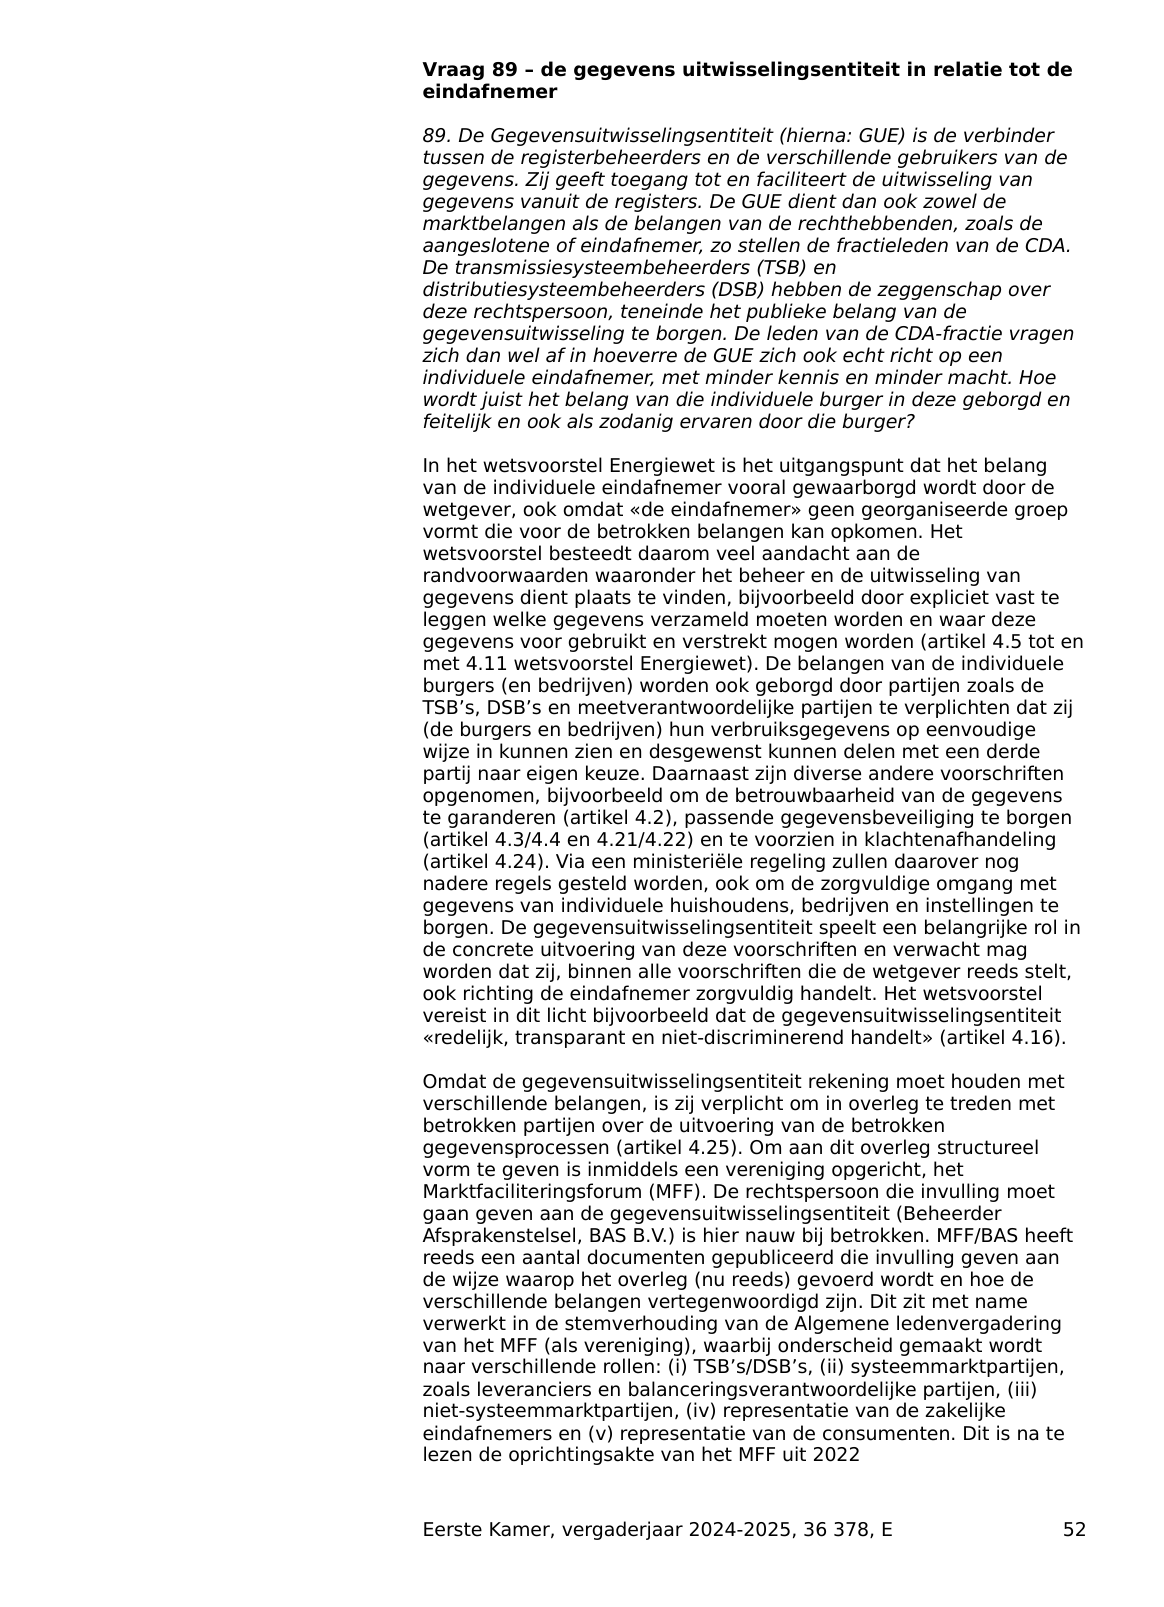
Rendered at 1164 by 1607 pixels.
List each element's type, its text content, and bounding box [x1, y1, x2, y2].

subtitle Vraag 89 – de gegevens uitwisselingsentiteit in relatie tot de eindafnemer [422, 59, 1087, 103]
text In het wetsvoorstel Energiewet is het uitgangspunt dat het belang van de individuele eindafnemer vooral gewaarborgd wordt door de wetgever, ook omdat «de eindafnemer» geen georganiseerde groep vormt die voor de betrokken belangen kan opkomen. Het wetsvoorstel besteedt daarom veel aandacht aan de randvoorwaarden waaronder het beheer en de uitwisseling van gegevens dient plaats te vinden, bijvoorbeeld door expliciet vast te leggen welke gegevens verzameld moeten worden en waar deze gegevens voor gebruikt en verstrekt mogen worden (artikel 4.5 tot en met 4.11 wetsvoorstel Energiewet). De belangen van de individuele burgers (en bedrijven) worden ook geborgd door partijen zoals de TSB’s, DSB’s en meetverantwoordelijke partijen te verplichten dat zij (de burgers en bedrijven) hun verbruiksgegevens op eenvoudige wijze in kunnen zien en desgewenst kunnen delen met een derde partij naar eigen keuze. Daarnaast zijn diverse andere voorschriften opgenomen, bijvoorbeeld om de betrouwbaarheid van de gegevens te garanderen (artikel 4.2), passende gegevensbeveiliging te borgen (artikel 4.3/4.4 en 4.21/4.22) en te voorzien in klachtenafhandeling (artikel 4.24). Via een ministeriële regeling zullen daarover nog nadere regels gesteld worden, ook om de zorgvuldige omgang met gegevens van individuele huishoudens, bedrijven en instellingen te borgen. De gegevensuitwisselingsentiteit speelt een belangrijke rol in de concrete uitvoering van deze voorschriften en verwacht mag worden dat zij, binnen alle voorschriften die de wetgever reeds stelt, ook richting de eindafnemer zorgvuldig handelt. Het wetsvoorstel vereist in dit licht bijvoorbeeld dat de gegevensuitwisselingsentiteit «redelijk, transparant en niet-discriminerend handelt» (artikel 4.16). [422, 455, 1087, 1048]
text Omdat de gegevensuitwisselingsentiteit rekening moet houden met verschillende belangen, is zij verplicht om in overleg te treden met betrokken partijen over de uitvoering van de betrokken gegevensprocessen (artikel 4.25). Om aan dit overleg structureel vorm te geven is inmiddels een vereniging opgericht, het Marktfaciliteringsforum (MFF). De rechtspersoon die invulling moet gaan geven aan de gegevensuitwisselingsentiteit (Beheerder Afsprakenstelsel, BAS B.V.) is hier nauw bij betrokken. MFF/BAS heeft reeds een aantal documenten gepubliceerd die invulling geven aan de wijze waarop het overleg (nu reeds) gevoerd wordt en hoe de verschillende belangen vertegenwoordigd zijn. Dit zit met name verwerkt in de stemverhouding van de Algemene ledenvergadering van het MFF (als vereniging), waarbij onderscheid gemaakt wordt naar verschillende rollen: (i) TSB’s/DSB’s, (ii) systeemmarktpartijen, zoals leveranciers en balanceringsverantwoordelijke partijen, (iii) niet-systeemmarktpartijen, (iv) representatie van de zakelijke eindafnemers en (v) representatie van de consumenten. Dit is na te lezen de oprichtingsakte van het MFF uit 2022 [422, 1071, 1087, 1466]
subtitle 89. De Gegevensuitwisselingsentiteit (hierna: GUE) is de verbinder tussen de registerbeheerders en de verschillende gebruikers van de gegevens. Zij geeft toegang tot en faciliteert de uitwisseling van gegevens vanuit de registers. De GUE dient dan ook zowel de marktbelangen als de belangen van de rechthebbenden, zoals de aangeslotene of eindafnemer, zo stellen de fractieleden van de CDA. De transmissiesysteembeheerders (TSB) en distributiesysteembeheerders (DSB) hebben de zeggenschap over deze rechtspersoon, teneinde het publieke belang van de gegevensuitwisseling te borgen. De leden van de CDA-fractie vragen zich dan wel af in hoeverre de GUE zich ook echt richt op een individuele eindafnemer, met minder kennis en minder macht. Hoe wordt juist het belang van die individuele burger in deze geborgd en feitelijk en ook als zodanig ervaren door die burger? [422, 125, 1087, 433]
